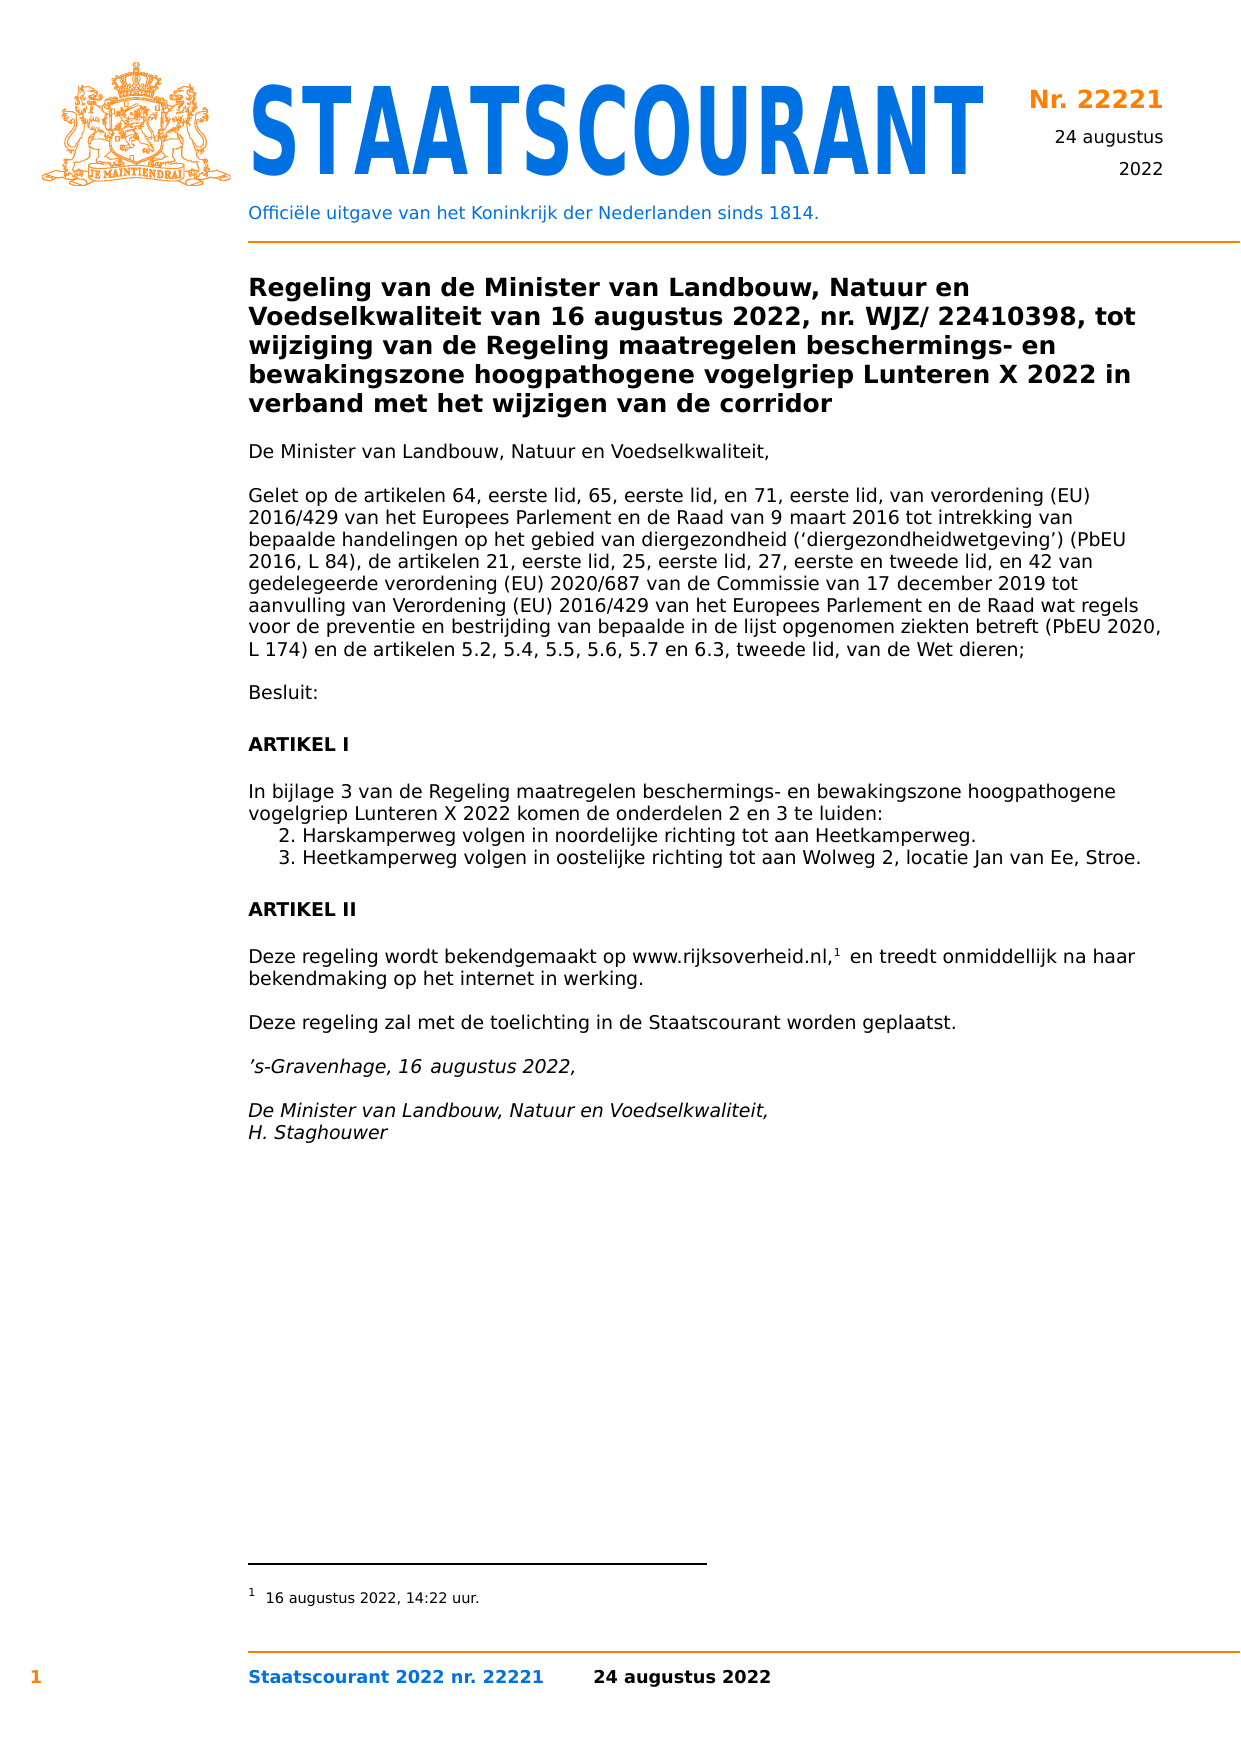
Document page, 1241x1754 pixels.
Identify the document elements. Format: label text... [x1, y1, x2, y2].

text Deze regeling wordt bekendgemaakt op www.rijksoverheid.nl, en treedt onmiddellijk na haar bekendmaking op het internet in werking. [248, 946, 1163, 990]
table_cell 24 augustus [998, 121, 1240, 153]
text ’s-Gravenhage, 16 augustus 2022, [248, 1056, 1163, 1078]
subtitle ARTIKEL II [248, 899, 1163, 921]
text 16 augustus 2022, 14:22 uur. [248, 1586, 1163, 1608]
text 2. Harskamperweg volgen in noordelijke richting tot aan Heetkamperweg. [278, 825, 1163, 847]
subtitle Regeling van de Minister van Landbouw, Natuur en Voedselkwaliteit van 16 augustus 2022, nr. WJZ/ 22410398, tot wijziging van de Regeling maatregelen beschermings- en bewakingszone hoogpathogene vogelgriep Lunteren X 2022 in verband met het wijzigen van de corridor [248, 273, 1163, 419]
table_header Nr. 22221 [998, 62, 1240, 121]
text In bijlage 3 van de Regeling maatregelen beschermings- en bewakingszone hoogpathogene vogelgriep Lunteren X 2022 komen de onderdelen 2 en 3 te luiden: [248, 781, 1163, 825]
picture [41, 62, 231, 186]
text De Minister van Landbouw, Natuur en Voedselkwaliteit, [248, 441, 1163, 463]
table_header STAATSCOURANT [248, 62, 998, 203]
table_cell Officiële uitgave van het Koninkrijk der Nederlanden sinds 1814. [248, 203, 1240, 241]
text 3. Heetkamperweg volgen in oostelijke richting tot aan Wolweg 2, locatie Jan van Ee, Stroe. [278, 847, 1163, 869]
text Deze regeling zal met de toelichting in de Staatscourant worden geplaatst. [248, 1012, 1163, 1034]
text De Minister van Landbouw, Natuur en Voedselkwaliteit, H. Staghouwer [248, 1100, 1163, 1144]
table_cell 2022 [998, 153, 1240, 203]
subtitle ARTIKEL I [248, 734, 1163, 756]
text Besluit: [248, 682, 1163, 704]
table_header [25, 62, 248, 241]
text Gelet op de artikelen 64, eerste lid, 65, eerste lid, en 71, eerste lid, van verordening (EU) 2016/429 van het Europees Parlement en de Raad van 9 maart 2016 tot intrekking van bepaalde handelingen op het gebied van diergezondheid (‘diergezondheidwetgeving’) (PbEU 2016, L 84), de artikelen 21, eerste lid, 25, eerste lid, 27, eerste en tweede lid, en 42 van gedelegeerde verordening (EU) 2020/687 van de Commissie van 17 december 2019 tot aanvulling van Verordening (EU) 2016/429 van het Europees Parlement en de Raad wat regels voor de preventie en bestrijding van bepaalde in de lijst opgenomen ziekten betreft (PbEU 2020, L 174) en de artikelen 5.2, 5.4, 5.5, 5.6, 5.7 en 6.3, tweede lid, van de Wet dieren; [248, 484, 1163, 660]
